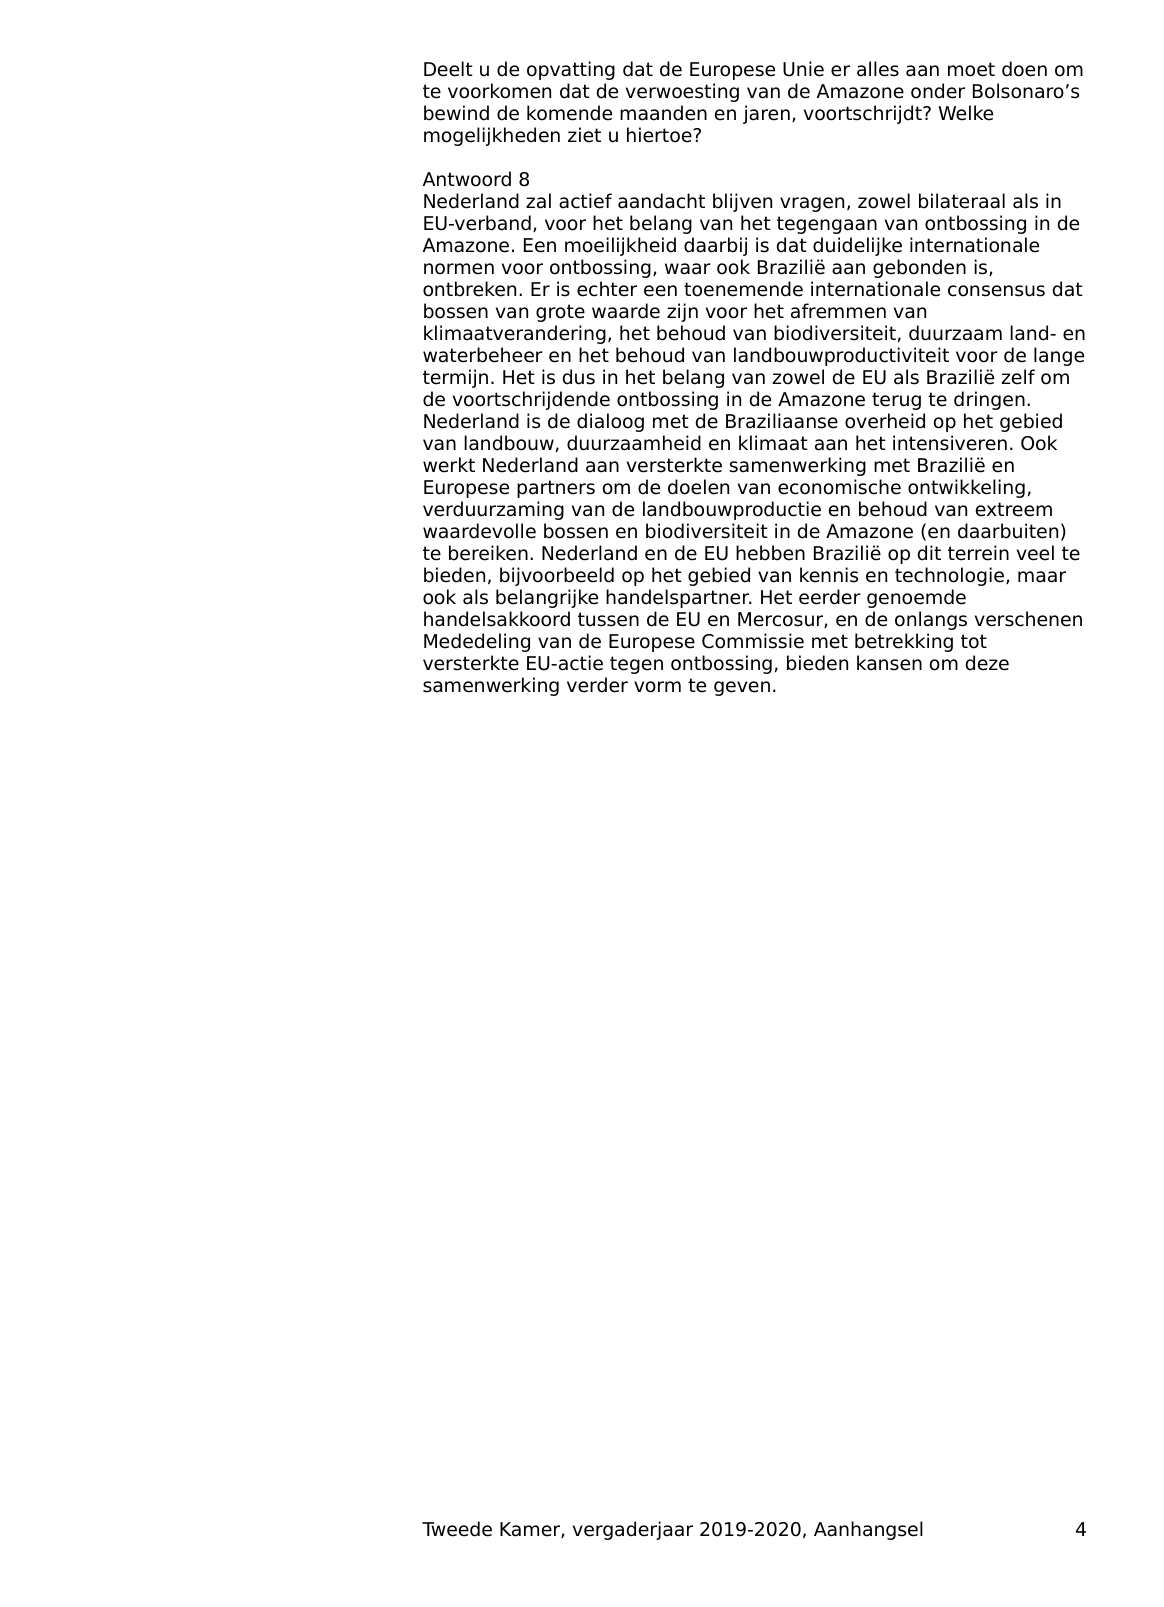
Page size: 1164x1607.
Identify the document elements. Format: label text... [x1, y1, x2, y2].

text Antwoord 8 [422, 169, 1087, 191]
text Deelt u de opvatting dat de Europese Unie er alles aan moet doen om te voorkomen dat de verwoesting van de Amazone onder Bolsonaro’s bewind de komende maanden en jaren, voortschrijdt? Welke mogelijkheden ziet u hiertoe? [422, 59, 1087, 147]
text Nederland zal actief aandacht blijven vragen, zowel bilateraal als in EU-verband, voor het belang van het tegengaan van ontbossing in de Amazone. Een moeilijkheid daarbij is dat duidelijke internationale normen voor ontbossing, waar ook Brazilië aan gebonden is, ontbreken. Er is echter een toenemende internationale consensus dat bossen van grote waarde zijn voor het afremmen van klimaatverandering, het behoud van biodiversiteit, duurzaam land- en waterbeheer en het behoud van landbouwproductiviteit voor de lange termijn. Het is dus in het belang van zowel de EU als Brazilië zelf om de voortschrijdende ontbossing in de Amazone terug te dringen. Nederland is de dialoog met de Braziliaanse overheid op het gebied van landbouw, duurzaamheid en klimaat aan het intensiveren. Ook werkt Nederland aan versterkte samenwerking met Brazilië en Europese partners om de doelen van economische ontwikkeling, verduurzaming van de landbouwproductie en behoud van extreem waardevolle bossen en biodiversiteit in de Amazone (en daarbuiten) te bereiken. Nederland en de EU hebben Brazilië op dit terrein veel te bieden, bijvoorbeeld op het gebied van kennis en technologie, maar ook als belangrijke handelspartner. Het eerder genoemde handelsakkoord tussen de EU en Mercosur, en de onlangs verschenen Mededeling van de Europese Commissie met betrekking tot versterkte EU-actie tegen ontbossing, bieden kansen om deze samenwerking verder vorm te geven. [422, 191, 1087, 697]
